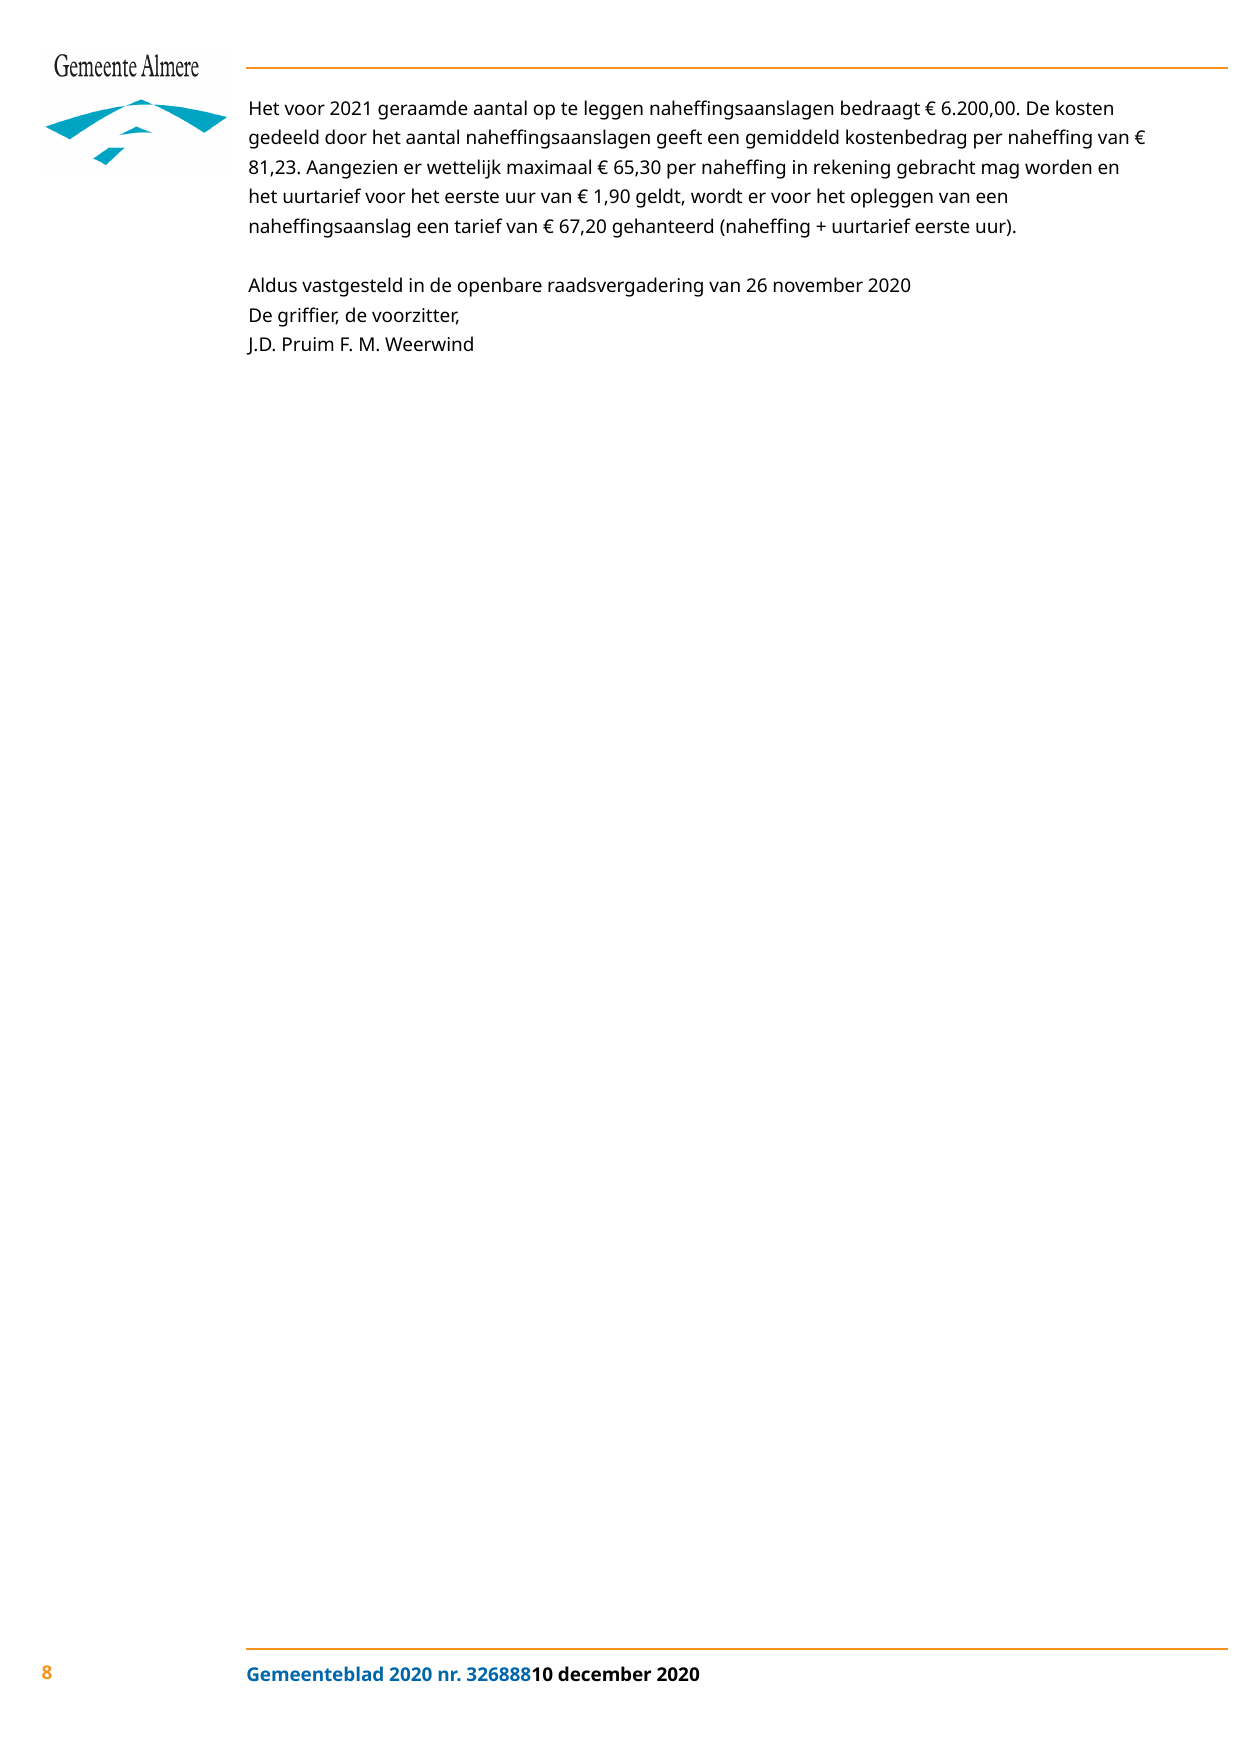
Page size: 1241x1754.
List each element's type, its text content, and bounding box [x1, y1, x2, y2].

picture [41, 47, 231, 172]
text Het voor 2021 geraamde aantal op te leggen naheffingsaanslagen bedraagt € 6.200,00. De kosten gedeeld door het aantal naheffingsaanslagen geeft een gemiddeld kostenbedrag per naheffing van € 81,23. Aangezien er wettelijk maximaal € 65,30 per naheffing in rekening gebracht mag worden en het uurtarief voor het eerste uur van € 1,90 geldt, wordt er voor het opleggen van een naheffingsaanslag een tarief van € 67,20 gehanteerd (naheffing + uurtarief eerste uur). [248, 95, 1152, 239]
text Aldus vastgesteld in de openbare raadsvergadering van 26 november 2020 [248, 272, 1152, 298]
text J.D. Pruim F. M. Weerwind [248, 332, 1152, 357]
text De griffier, de voorzitter, [248, 302, 1152, 328]
